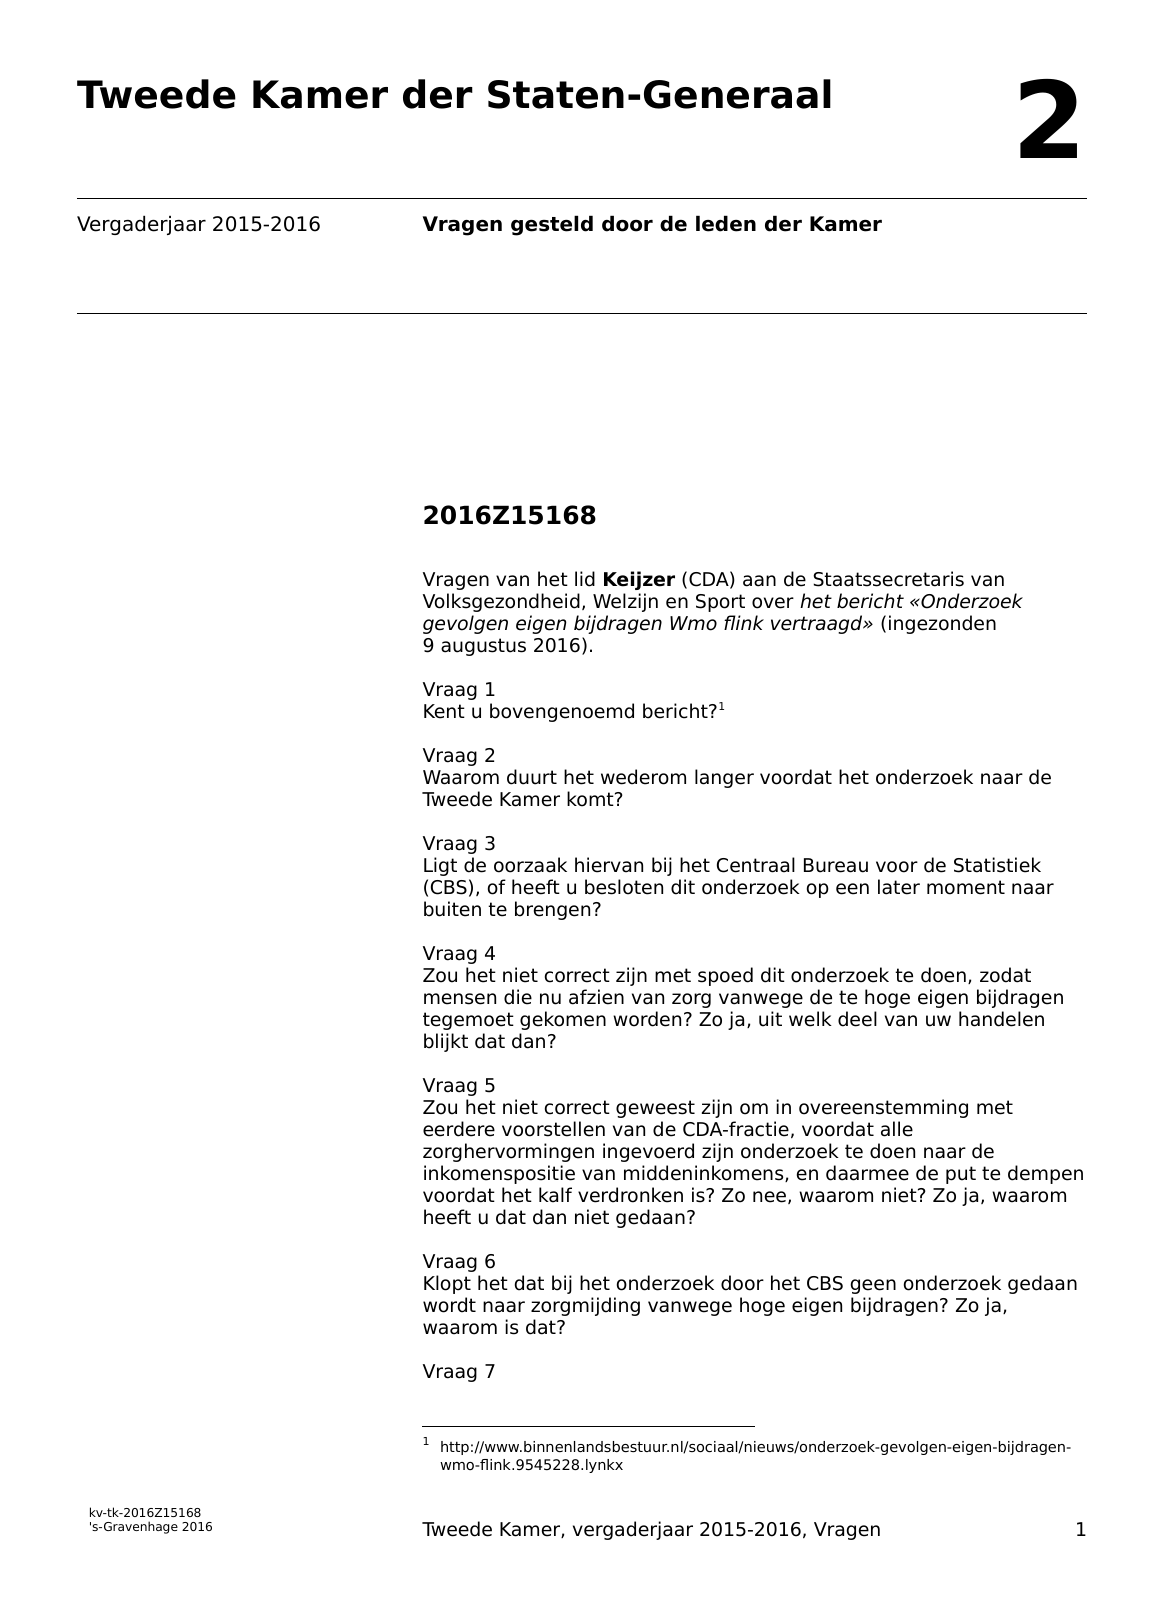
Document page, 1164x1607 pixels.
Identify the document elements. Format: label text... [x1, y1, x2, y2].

text Waarom duurt het wederom langer voordat het onderzoek naar de Tweede Kamer komt? [422, 767, 1087, 811]
text Vraag 2 [422, 745, 1087, 767]
text 's-Gravenhage 2016 [88, 1520, 323, 1534]
table_header 2 [886, 59, 1087, 198]
text 2016Z15168 [422, 501, 1087, 531]
text http://www.binnenlandsbestuur.nl/sociaal/nieuws/onderzoek-gevolgen-eigen-bijdragen-wmo-flink.9545228.lynkx [422, 1435, 1087, 1474]
text Klopt het dat bij het onderzoek door het CBS geen onderzoek gedaan wordt naar zorgmijding vanwege hoge eigen bijdragen? Zo ja, waarom is dat? [422, 1273, 1087, 1339]
text Kent u bovengenoemd bericht? [422, 701, 1087, 723]
text Vragen van het lid Keijzer (CDA) aan de Staatssecretaris van Volksgezondheid, Welzijn en Sport over het bericht «Onderzoek gevolgen eigen bijdragen Wmo flink vertraagd» (ingezonden 9 augustus 2016). [422, 569, 1087, 657]
table_header Tweede Kamer der Staten-Generaal [77, 59, 886, 198]
table_cell Vragen gesteld door de leden der Kamer [422, 199, 1087, 313]
table_cell Vergaderjaar 2015-2016 [77, 199, 422, 313]
text Vraag 5 [422, 1075, 1087, 1097]
text Vraag 4 [422, 943, 1087, 965]
text kv-tk-2016Z15168 [88, 1506, 323, 1520]
text Zou het niet correct zijn met spoed dit onderzoek te doen, zodat mensen die nu afzien van zorg vanwege de te hoge eigen bijdragen tegemoet gekomen worden? Zo ja, uit welk deel van uw handelen blijkt dat dan? [422, 965, 1087, 1053]
text Zou het niet correct geweest zijn om in overeenstemming met eerdere voorstellen van de CDA-fractie, voordat alle zorghervormingen ingevoerd zijn onderzoek te doen naar de inkomenspositie van middeninkomens, en daarmee de put te dempen voordat het kalf verdronken is? Zo nee, waarom niet? Zo ja, waarom heeft u dat dan niet gedaan? [422, 1097, 1087, 1229]
text Vraag 1 [422, 679, 1087, 701]
text Vraag 6 [422, 1251, 1087, 1273]
text Ligt de oorzaak hiervan bij het Centraal Bureau voor de Statistiek (CBS), of heeft u besloten dit onderzoek op een later moment naar buiten te brengen? [422, 855, 1087, 921]
text Vraag 7 [422, 1361, 1087, 1383]
text Vraag 3 [422, 833, 1087, 855]
